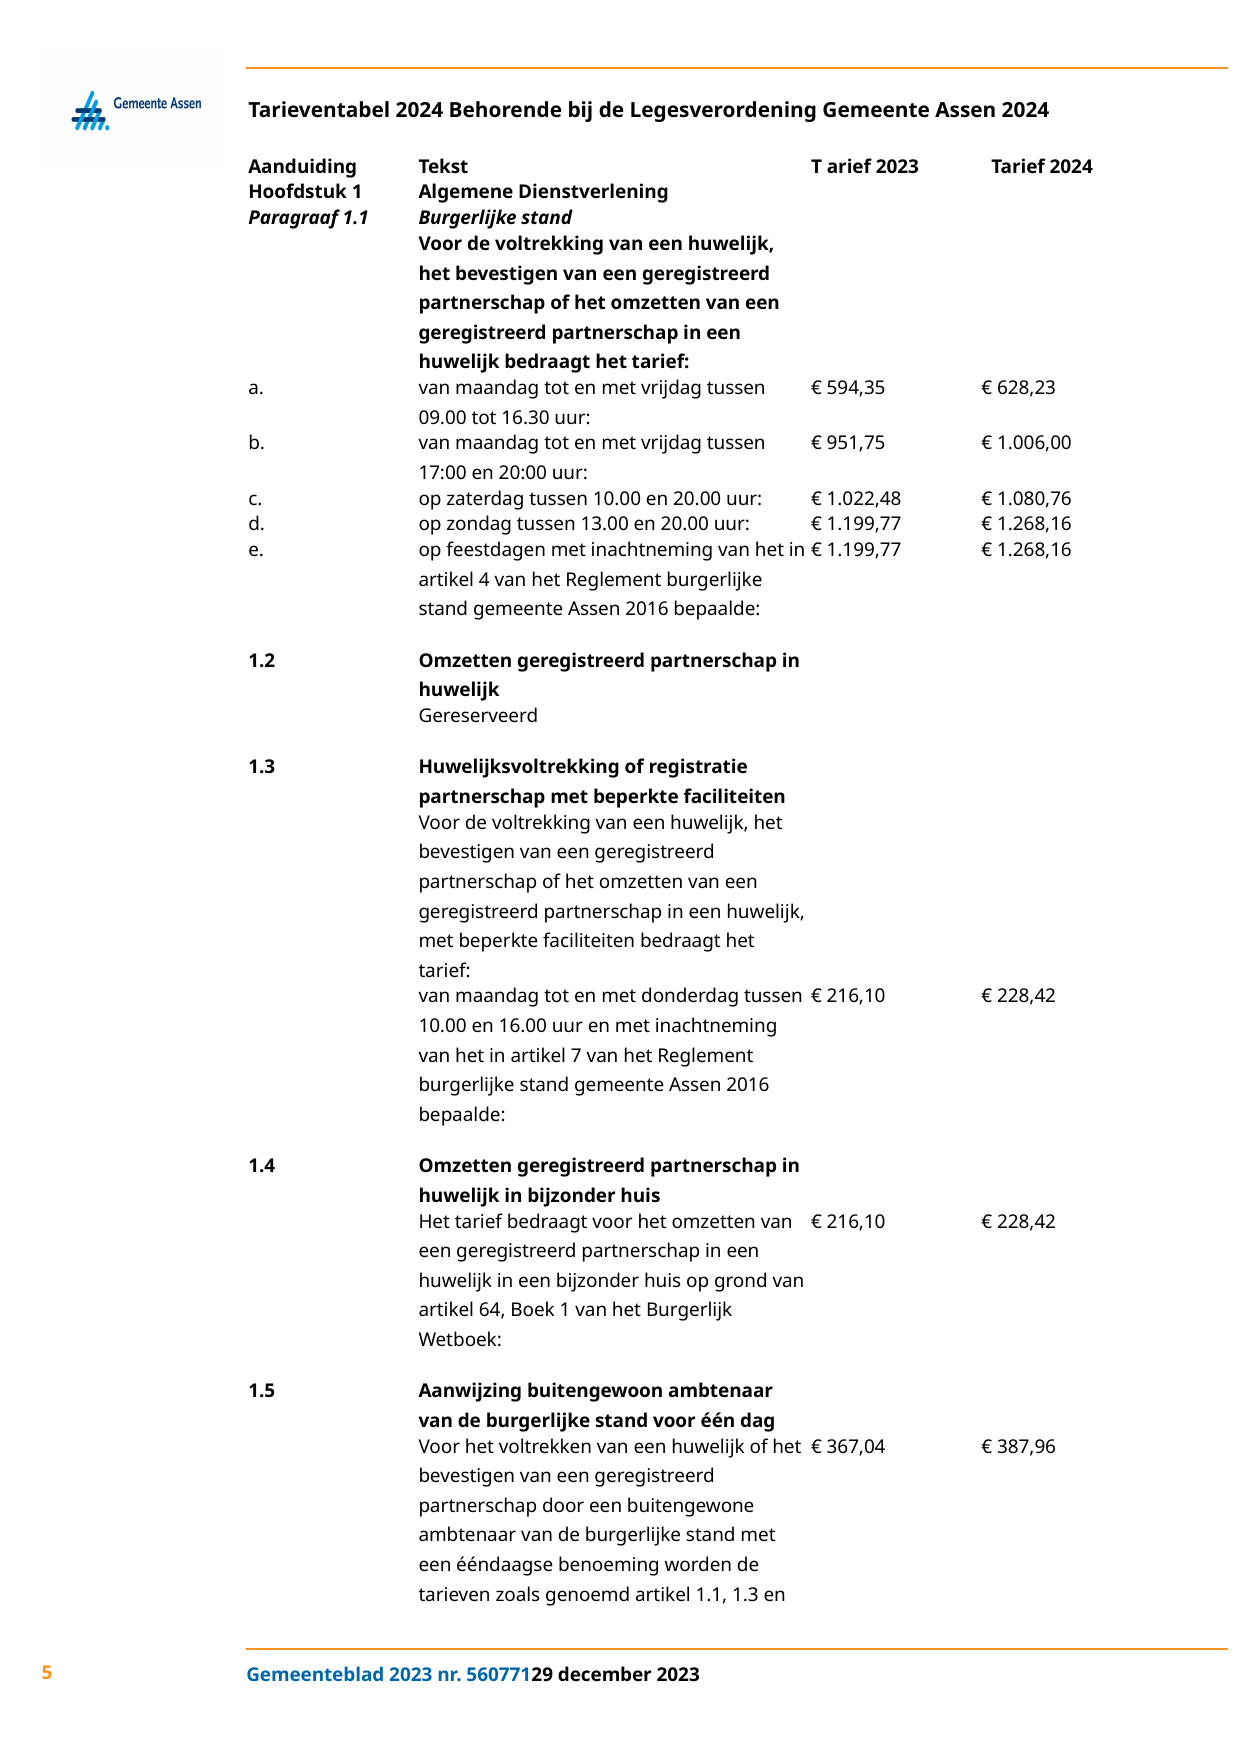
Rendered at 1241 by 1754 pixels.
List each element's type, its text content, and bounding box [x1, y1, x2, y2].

table_cell Omzetten geregistreerd partnerschap in huwelijk [418, 647, 811, 702]
table_cell [811, 205, 981, 230]
table_cell [811, 1153, 981, 1208]
table_cell Voor het voltrekken van een huwelijk of het bevestigen van een geregistreerd partnerschap door een buitengewone ambtenaar van de burgerlijke stand met een ééndaagse benoeming worden de tarieven zoals genoemd artikel 1.1, 1.3 en [418, 1433, 811, 1607]
table_cell Hoofdstuk 1 [248, 179, 418, 204]
table_cell op zaterdag tussen 10.00 en 20.00 uur: [418, 485, 811, 511]
table_cell [811, 230, 981, 374]
table_cell [248, 702, 418, 728]
table_cell [811, 702, 981, 728]
table_cell 1.3 [248, 754, 418, 809]
table_cell [811, 621, 981, 647]
table_cell € 594,35 [811, 374, 981, 429]
table_cell [811, 728, 981, 754]
table_cell [248, 983, 418, 1127]
table_cell € 228,42 [981, 1208, 1152, 1352]
table_cell op zondag tussen 13.00 en 20.00 uur: [418, 511, 811, 536]
table_cell van maandag tot en met vrijdag tussen 09.00 tot 16.30 uur: [418, 374, 811, 429]
table_cell € 1.268,16 [981, 511, 1152, 536]
table_cell [981, 702, 1152, 728]
table_cell [418, 1127, 811, 1152]
table_cell [811, 809, 981, 983]
table_cell [981, 754, 1152, 809]
table_cell [981, 1352, 1152, 1378]
table_cell € 216,10 [811, 983, 981, 1127]
table_cell [418, 1352, 811, 1378]
table_cell [248, 1127, 418, 1152]
table_cell b. [248, 430, 418, 485]
table_cell Het tarief bedraagt voor het omzetten van een geregistreerd partnerschap in een huwelijk in een bijzonder huis op grond van artikel 64, Boek 1 van het Burgerlijk Wetboek: [418, 1208, 811, 1352]
table_cell [981, 179, 1152, 204]
table_cell [811, 647, 981, 702]
table_cell [981, 621, 1152, 647]
table_cell [248, 1208, 418, 1352]
table_cell € 1.199,77 [811, 511, 981, 536]
table_cell [981, 647, 1152, 702]
table_cell [248, 230, 418, 374]
table_cell Huwelijksvoltrekking of registratie partnerschap met beperkte faciliteiten [418, 754, 811, 809]
table_header Aanduiding [248, 153, 418, 179]
table_cell [981, 1153, 1152, 1208]
table_cell [248, 621, 418, 647]
table_cell 1.2 [248, 647, 418, 702]
table_cell Omzetten geregistreerd partnerschap in huwelijk in bijzonder huis [418, 1153, 811, 1208]
table_cell Voor de voltrekking van een huwelijk, het bevestigen van een geregistreerd partnerschap of het omzetten van een geregistreerd partnerschap in een huwelijk, met beperkte faciliteiten bedraagt het tarief: [418, 809, 811, 983]
picture [41, 47, 231, 172]
table_cell € 387,96 [981, 1433, 1152, 1607]
table_cell [248, 728, 418, 754]
table_cell 1.5 [248, 1378, 418, 1433]
table_cell € 1.022,48 [811, 485, 981, 511]
table_cell [981, 230, 1152, 374]
table_cell a. [248, 374, 418, 429]
table_cell [981, 1127, 1152, 1152]
table_header T arief 2023 [811, 153, 981, 179]
table_cell Gereserveerd [418, 702, 811, 728]
table_cell d. [248, 511, 418, 536]
text Tarieventabel 2024 Behorende bij de Legesverordening Gemeente Assen 2024 [248, 95, 1152, 123]
table_cell [248, 1352, 418, 1378]
table_cell € 628,23 [981, 374, 1152, 429]
table_cell [981, 809, 1152, 983]
table_cell op feestdagen met inachtneming van het in artikel 4 van het Reglement burgerlijke stand gemeente Assen 2016 bepaalde: [418, 536, 811, 621]
table_cell [418, 621, 811, 647]
table_cell van maandag tot en met vrijdag tussen 17:00 en 20:00 uur: [418, 430, 811, 485]
table_cell € 228,42 [981, 983, 1152, 1127]
table_cell Burgerlijke stand [418, 205, 811, 230]
table_cell [981, 728, 1152, 754]
table_cell e. [248, 536, 418, 621]
table_cell € 1.006,00 [981, 430, 1152, 485]
table_cell c. [248, 485, 418, 511]
table_cell [248, 809, 418, 983]
table_header Tekst [418, 153, 811, 179]
table_cell € 1.268,16 [981, 536, 1152, 621]
table_cell [811, 1352, 981, 1378]
table_cell € 1.199,77 [811, 536, 981, 621]
table_cell 1.4 [248, 1153, 418, 1208]
table_cell € 1.080,76 [981, 485, 1152, 511]
table_cell € 216,10 [811, 1208, 981, 1352]
table_cell [981, 1378, 1152, 1433]
table_cell Aanwijzing buitengewoon ambtenaar van de burgerlijke stand voor één dag [418, 1378, 811, 1433]
table_cell [418, 728, 811, 754]
table_cell [811, 1127, 981, 1152]
table_cell [811, 1378, 981, 1433]
table_cell [248, 1433, 418, 1607]
table_cell [981, 205, 1152, 230]
table_cell Paragraaf 1.1 [248, 205, 418, 230]
table_cell Algemene Dienstverlening [418, 179, 811, 204]
table_cell [811, 179, 981, 204]
table_header Tarief 2024 [981, 153, 1152, 179]
table_cell € 951,75 [811, 430, 981, 485]
table_cell [811, 754, 981, 809]
table_cell van maandag tot en met donderdag tussen 10.00 en 16.00 uur en met inachtneming van het in artikel 7 van het Reglement burgerlijke stand gemeente Assen 2016 bepaalde: [418, 983, 811, 1127]
table_cell € 367,04 [811, 1433, 981, 1607]
table_cell Voor de voltrekking van een huwelijk, het bevestigen van een geregistreerd partnerschap of het omzetten van een geregistreerd partnerschap in een huwelijk bedraagt het tarief: [418, 230, 811, 374]
